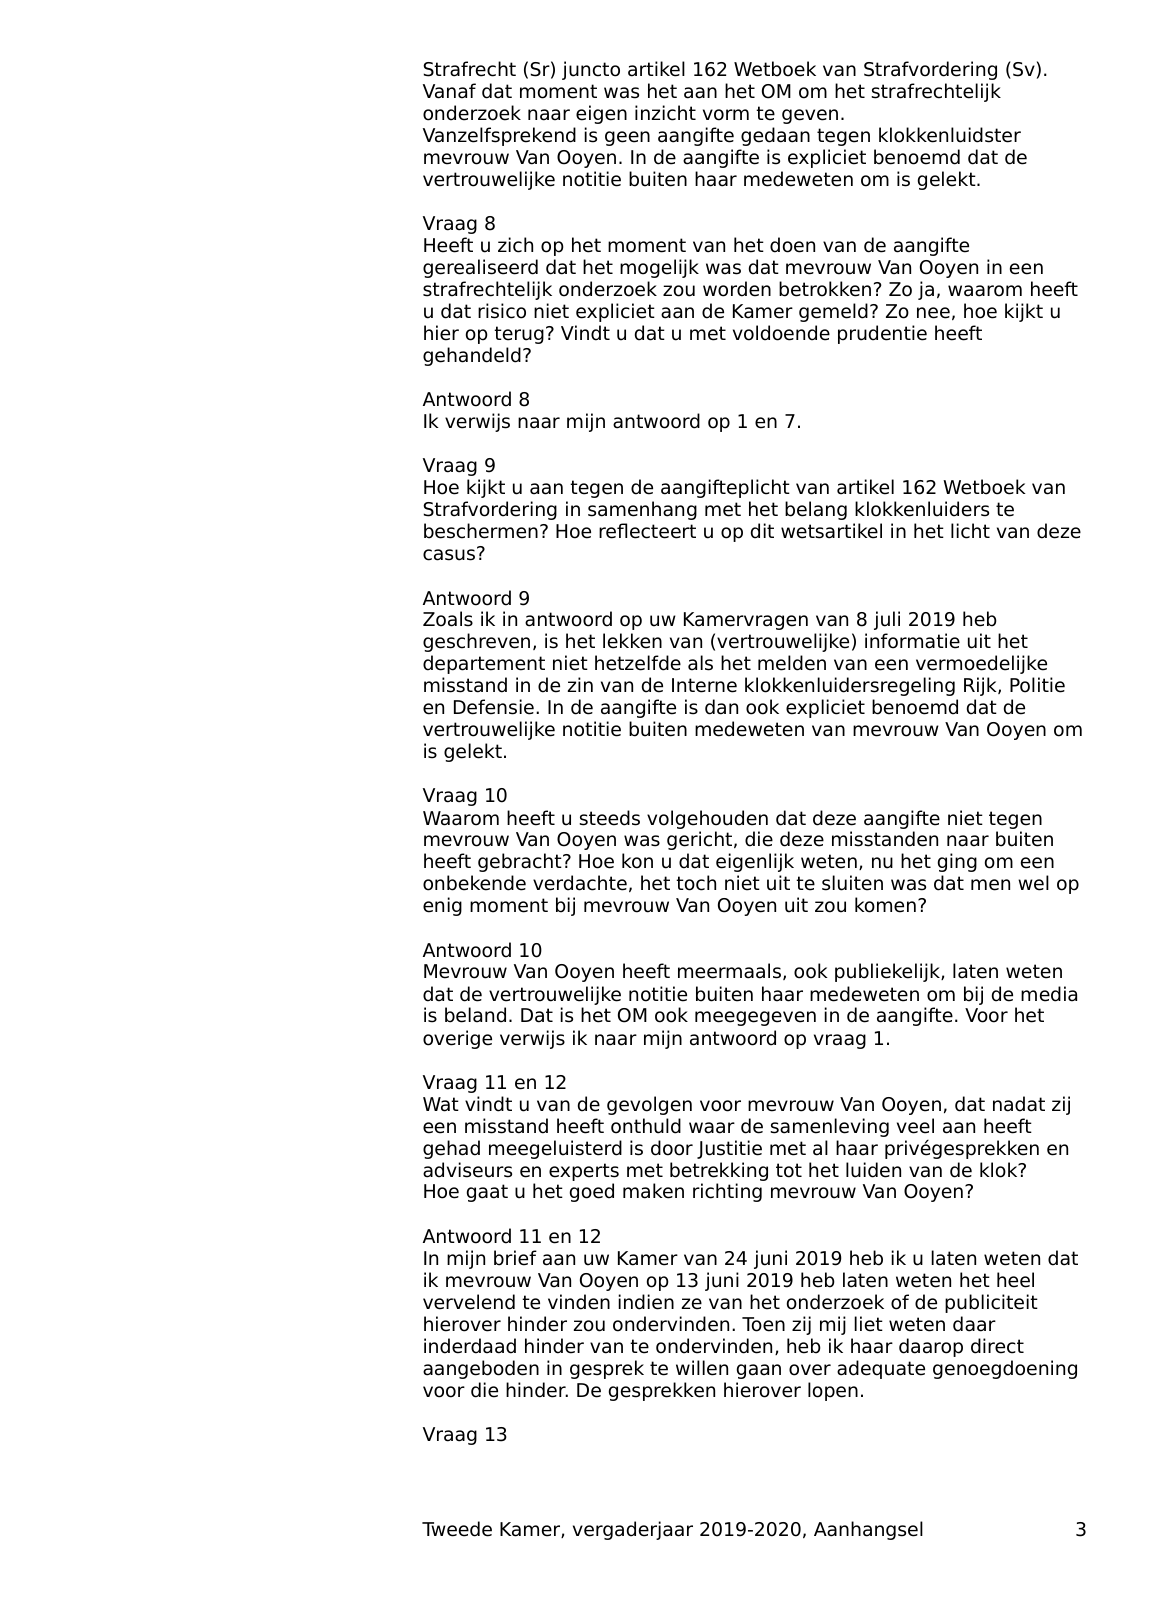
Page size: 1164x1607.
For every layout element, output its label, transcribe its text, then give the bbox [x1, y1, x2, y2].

text In mijn brief aan uw Kamer van 24 juni 2019 heb ik u laten weten dat ik mevrouw Van Ooyen op 13 juni 2019 heb laten weten het heel vervelend te vinden indien ze van het onderzoek of de publiciteit hierover hinder zou ondervinden. Toen zij mij liet weten daar inderdaad hinder van te ondervinden, heb ik haar daarop direct aangeboden in gesprek te willen gaan over adequate genoegdoening voor die hinder. De gesprekken hierover lopen. [422, 1248, 1087, 1401]
text Antwoord 9 [422, 587, 1087, 609]
text Vraag 11 en 12 [422, 1072, 1087, 1093]
text Ik verwijs naar mijn antwoord op 1 en 7. [422, 411, 1087, 433]
text Waarom heeft u steeds volgehouden dat deze aangifte niet tegen mevrouw Van Ooyen was gericht, die deze misstanden naar buiten heeft gebracht? Hoe kon u dat eigenlijk weten, nu het ging om een onbekende verdachte, het toch niet uit te sluiten was dat men wel op enig moment bij mevrouw Van Ooyen uit zou komen? [422, 807, 1087, 917]
text Heeft u zich op het moment van het doen van de aangifte gerealiseerd dat het mogelijk was dat mevrouw Van Ooyen in een strafrechtelijk onderzoek zou worden betrokken? Zo ja, waarom heeft u dat risico niet expliciet aan de Kamer gemeld? Zo nee, hoe kijkt u hier op terug? Vindt u dat u met voldoende prudentie heeft gehandeld? [422, 235, 1087, 367]
text Vraag 9 [422, 455, 1087, 477]
text Vraag 13 [422, 1424, 1087, 1446]
text Strafrecht (Sr) juncto artikel 162 Wetboek van Strafvordering (Sv). Vanaf dat moment was het aan het OM om het strafrechtelijk onderzoek naar eigen inzicht vorm te geven. [422, 59, 1087, 125]
text Zoals ik in antwoord op uw Kamervragen van 8 juli 2019 heb geschreven, is het lekken van (vertrouwelijke) informatie uit het departement niet hetzelfde als het melden van een vermoedelijke misstand in de zin van de Interne klokkenluidersregeling Rijk, Politie en Defensie. In de aangifte is dan ook expliciet benoemd dat de vertrouwelijke notitie buiten medeweten van mevrouw Van Ooyen om is gelekt. [422, 609, 1087, 763]
text Vraag 10 [422, 785, 1087, 807]
text Hoe kijkt u aan tegen de aangifteplicht van artikel 162 Wetboek van Strafvordering in samenhang met het belang klokkenluiders te beschermen? Hoe reflecteert u op dit wetsartikel in het licht van deze casus? [422, 477, 1087, 565]
text Antwoord 8 [422, 389, 1087, 411]
text Antwoord 10 [422, 939, 1087, 961]
text Hoe gaat u het goed maken richting mevrouw Van Ooyen? [422, 1181, 1087, 1203]
text Mevrouw Van Ooyen heeft meermaals, ook publiekelijk, laten weten dat de vertrouwelijke notitie buiten haar medeweten om bij de media is beland. Dat is het OM ook meegegeven in de aangifte. Voor het overige verwijs ik naar mijn antwoord op vraag 1. [422, 961, 1087, 1049]
text Vanzelfsprekend is geen aangifte gedaan tegen klokkenluidster mevrouw Van Ooyen. In de aangifte is expliciet benoemd dat de vertrouwelijke notitie buiten haar medeweten om is gelekt. [422, 125, 1087, 191]
text Wat vindt u van de gevolgen voor mevrouw Van Ooyen, dat nadat zij een misstand heeft onthuld waar de samenleving veel aan heeft gehad meegeluisterd is door Justitie met al haar privégesprekken en adviseurs en experts met betrekking tot het luiden van de klok? [422, 1093, 1087, 1181]
text Antwoord 11 en 12 [422, 1226, 1087, 1248]
text Vraag 8 [422, 213, 1087, 235]
